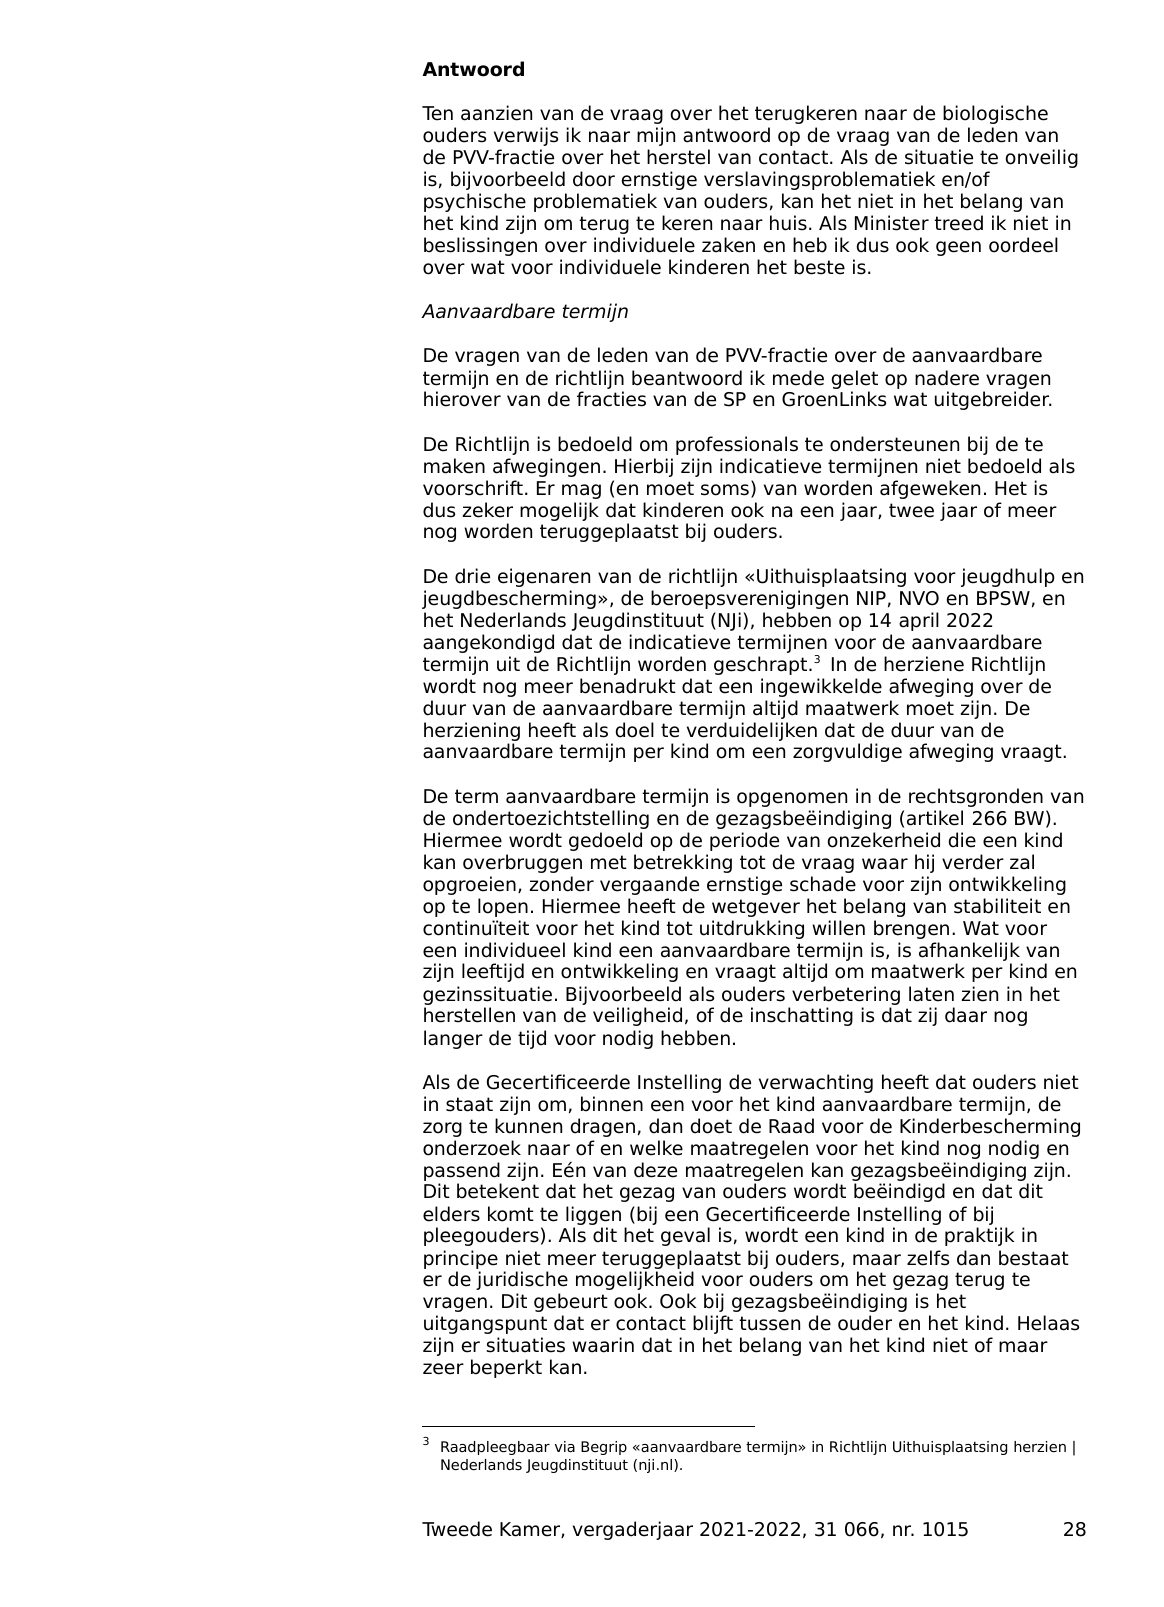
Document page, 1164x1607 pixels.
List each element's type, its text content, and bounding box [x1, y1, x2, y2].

text Als de Gecertificeerde Instelling de verwachting heeft dat ouders niet in staat zijn om, binnen een voor het kind aanvaardbare termijn, de zorg te kunnen dragen, dan doet de Raad voor de Kinderbescherming onderzoek naar of en welke maatregelen voor het kind nog nodig en passend zijn. Eén van deze maatregelen kan gezagsbeëindiging zijn. Dit betekent dat het gezag van ouders wordt beëindigd en dat dit elders komt te liggen (bij een Gecertificeerde Instelling of bij pleegouders). Als dit het geval is, wordt een kind in de praktijk in principe niet meer teruggeplaatst bij ouders, maar zelfs dan bestaat er de juridische mogelijkheid voor ouders om het gezag terug te vragen. Dit gebeurt ook. Ook bij gezagsbeëindiging is het uitgangspunt dat er contact blijft tussen de ouder en het kind. Helaas zijn er situaties waarin dat in het belang van het kind niet of maar zeer beperkt kan. [422, 1072, 1087, 1379]
text De vragen van de leden van de PVV-fractie over de aanvaardbare termijn en de richtlijn beantwoord ik mede gelet op nadere vragen hierover van de fracties van de SP en GroenLinks wat uitgebreider. [422, 345, 1087, 411]
text Raadpleegbaar via Begrip «aanvaardbare termijn» in Richtlijn Uithuisplaatsing herzien | Nederlands Jeugdinstituut (nji.nl). [422, 1435, 1087, 1474]
subtitle Antwoord [422, 59, 1087, 81]
subtitle Aanvaardbare termijn [422, 301, 1087, 323]
text De term aanvaardbare termijn is opgenomen in de rechtsgronden van de ondertoezichtstelling en de gezagsbeëindiging (artikel 266 BW). Hiermee wordt gedoeld op de periode van onzekerheid die een kind kan overbruggen met betrekking tot de vraag waar hij verder zal opgroeien, zonder vergaande ernstige schade voor zijn ontwikkeling op te lopen. Hiermee heeft de wetgever het belang van stabiliteit en continuïteit voor het kind tot uitdrukking willen brengen. Wat voor een individueel kind een aanvaardbare termijn is, is afhankelijk van zijn leeftijd en ontwikkeling en vraagt altijd om maatwerk per kind en gezinssituatie. Bijvoorbeeld als ouders verbetering laten zien in het herstellen van de veiligheid, of de inschatting is dat zij daar nog langer de tijd voor nodig hebben. [422, 786, 1087, 1049]
text Ten aanzien van de vraag over het terugkeren naar de biologische ouders verwijs ik naar mijn antwoord op de vraag van de leden van de PVV-fractie over het herstel van contact. Als de situatie te onveilig is, bijvoorbeeld door ernstige verslavingsproblematiek en/of psychische problematiek van ouders, kan het niet in het belang van het kind zijn om terug te keren naar huis. Als Minister treed ik niet in beslissingen over individuele zaken en heb ik dus ook geen oordeel over wat voor individuele kinderen het beste is. [422, 103, 1087, 279]
text De drie eigenaren van de richtlijn «Uithuisplaatsing voor jeugdhulp en jeugdbescherming», de beroepsverenigingen NIP, NVO en BPSW, en het Nederlands Jeugdinstituut (NJi), hebben op 14 april 2022 aangekondigd dat de indicatieve termijnen voor de aanvaardbare termijn uit de Richtlijn worden geschrapt. In de herziene Richtlijn wordt nog meer benadrukt dat een ingewikkelde afweging over de duur van de aanvaardbare termijn altijd maatwerk moet zijn. De herziening heeft als doel te verduidelijken dat de duur van de aanvaardbare termijn per kind om een zorgvuldige afweging vraagt. [422, 566, 1087, 763]
text De Richtlijn is bedoeld om professionals te ondersteunen bij de te maken afwegingen. Hierbij zijn indicatieve termijnen niet bedoeld als voorschrift. Er mag (en moet soms) van worden afgeweken. Het is dus zeker mogelijk dat kinderen ook na een jaar, twee jaar of meer nog worden teruggeplaatst bij ouders. [422, 433, 1087, 543]
